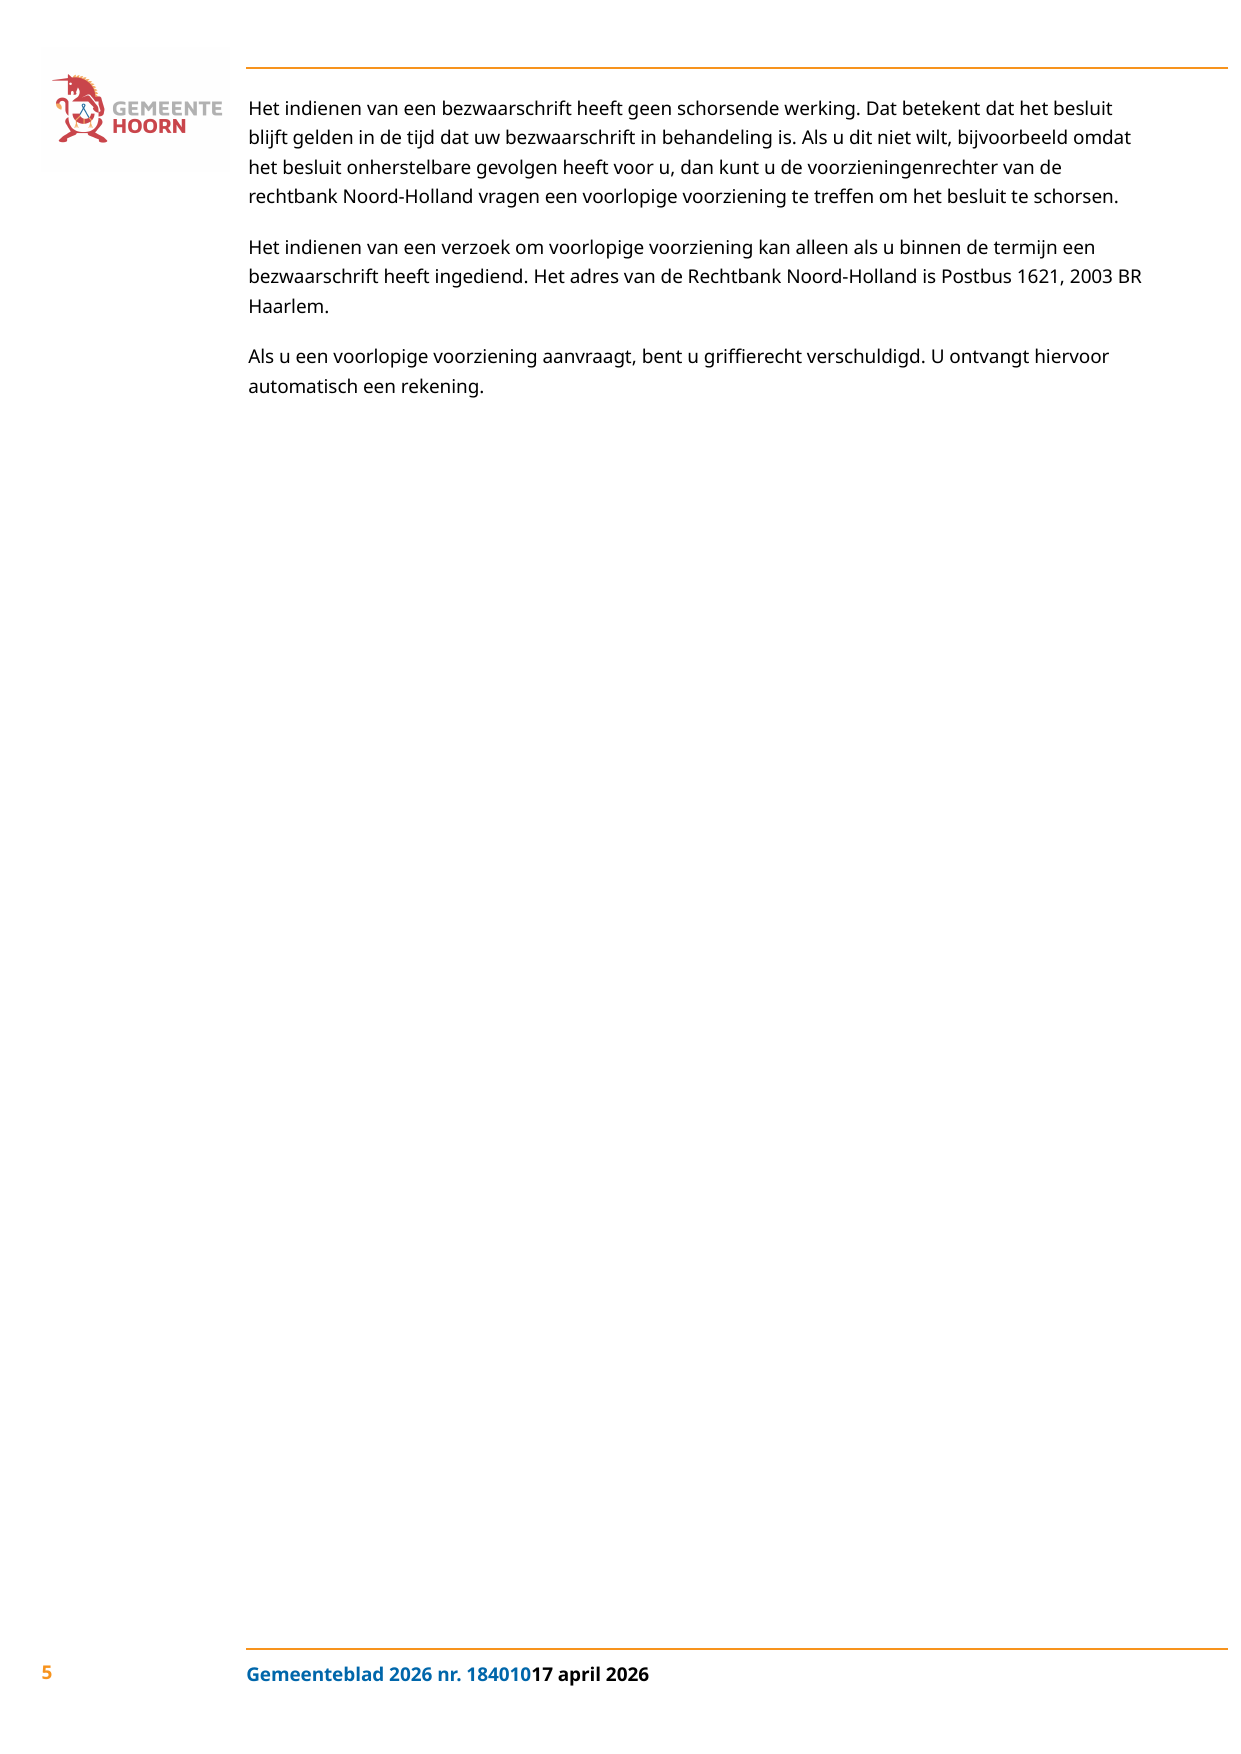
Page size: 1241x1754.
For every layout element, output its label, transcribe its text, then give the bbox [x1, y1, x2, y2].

text Als u een voorlopige voorziening aanvraagt, bent u griffierecht verschuldigd. U ontvangt hiervoor automatisch een rekening. [248, 343, 1152, 399]
picture [41, 47, 231, 172]
text Het indienen van een bezwaarschrift heeft geen schorsende werking. Dat betekent dat het besluit blijft gelden in de tijd dat uw bezwaarschrift in behandeling is. Als u dit niet wilt, bijvoorbeeld omdat het besluit onherstelbare gevolgen heeft voor u, dan kunt u de voorzieningenrechter van de rechtbank Noord-Holland vragen een voorlopige voorziening te treffen om het besluit te schorsen. [248, 95, 1152, 209]
text Het indienen van een verzoek om voorlopige voorziening kan alleen als u binnen de termijn een bezwaarschrift heeft ingediend. Het adres van de Rechtbank Noord-Holland is Postbus 1621, 2003 BR Haarlem. [248, 234, 1152, 319]
